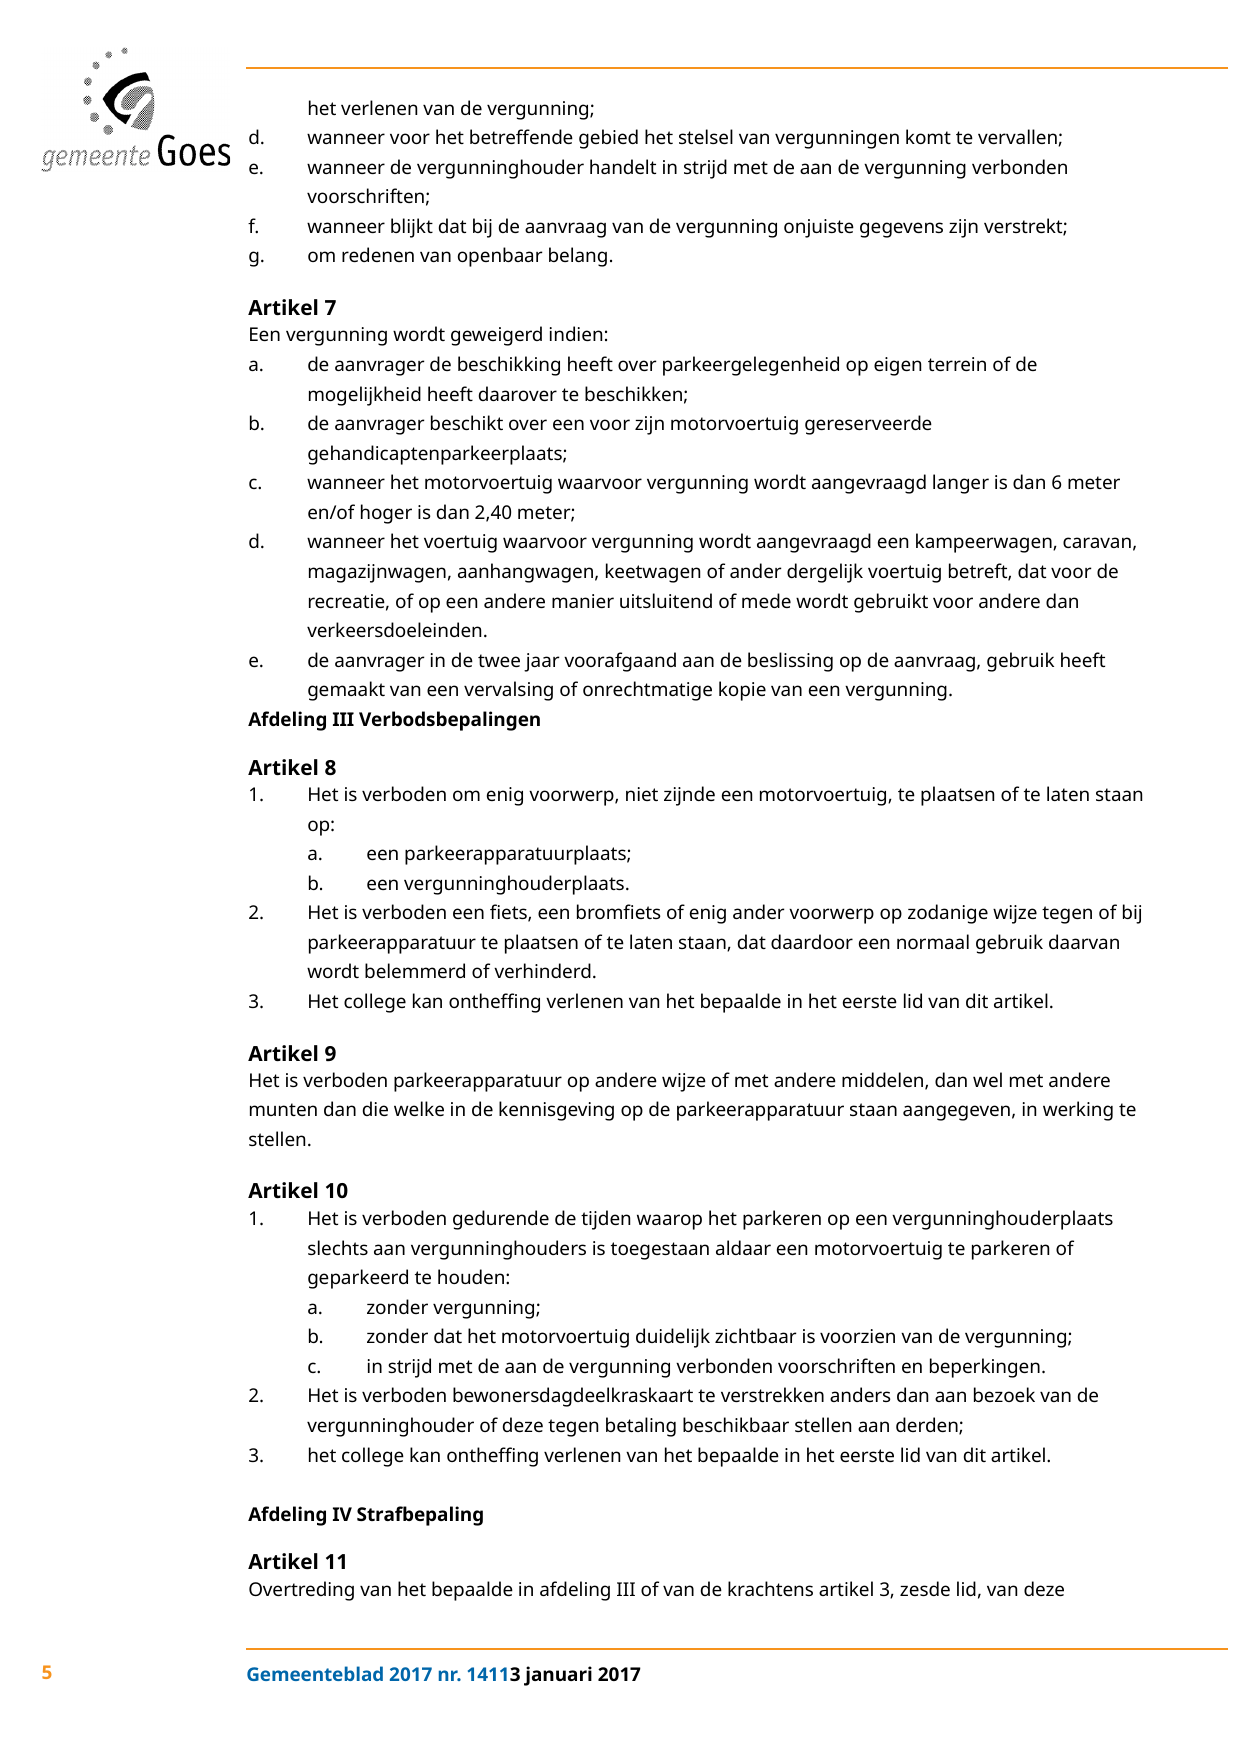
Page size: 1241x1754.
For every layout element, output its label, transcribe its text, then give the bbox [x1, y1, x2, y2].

list wanneer het voertuig waarvoor vergunning wordt aangevraagd een kampeerwagen, caravan, magazijnwagen, aanhangwagen, keetwagen of ander dergelijk voertuig betreft, dat voor de recreatie, of op een andere manier uitsluitend of mede wordt gebruikt voor andere dan verkeersdoeleinden. [248, 529, 1152, 643]
text Afdeling IV Strafbepaling [248, 1501, 1152, 1527]
text Artikel 11 [248, 1547, 1152, 1576]
text Overtreding van het bepaalde in afdeling III of van de krachtens artikel 3, zesde lid, van deze [248, 1576, 1152, 1602]
list de aanvrager de beschikking heeft over parkeergelegenheid op eigen terrein of de mogelijkheid heeft daarover te beschikken; [248, 351, 1152, 406]
list wanneer voor het betreffende gebied het stelsel van vergunningen komt te vervallen; [248, 124, 1152, 150]
list Het is verboden bewonersdagdeelkraskaart te verstrekken anders dan aan bezoek van de vergunninghouder of deze tegen betaling beschikbaar stellen aan derden; [248, 1383, 1152, 1438]
list zonder vergunning; [307, 1294, 1152, 1319]
list het college kan ontheffing verlenen van het bepaalde in het eerste lid van dit artikel. [248, 1442, 1152, 1467]
list wanneer blijkt dat bij de aanvraag van de vergunning onjuiste gegevens zijn verstrekt; [248, 213, 1152, 239]
picture [41, 47, 231, 172]
list om redenen van openbaar belang. [248, 243, 1152, 268]
list Het is verboden gedurende de tijden waarop het parkeren op een vergunninghouderplaats slechts aan vergunninghouders is toegestaan aldaar een motorvoertuig te parkeren of geparkeerd te houden: [248, 1205, 1152, 1290]
list wanneer het motorvoertuig waarvoor vergunning wordt aangevraagd langer is dan 6 meter en/of hoger is dan 2,40 meter; [248, 469, 1152, 525]
list zonder dat het motorvoertuig duidelijk zichtbaar is voorzien van de vergunning; [307, 1323, 1152, 1349]
list wanneer de vergunninghouder handelt in strijd met de aan de vergunning verbonden voorschriften; [248, 154, 1152, 209]
text Het is verboden parkeerapparatuur op andere wijze of met andere middelen, dan wel met andere munten dan die welke in de kennisgeving op de parkeerapparatuur staan aangegeven, in werking te stellen. [248, 1067, 1152, 1152]
list in strijd met de aan de vergunning verbonden voorschriften en beperkingen. [307, 1353, 1152, 1379]
list het verlenen van de vergunning; [248, 95, 1152, 121]
text Artikel 8 [248, 753, 1152, 781]
list Het is verboden om enig voorwerp, niet zijnde een motorvoertuig, te plaatsen of te laten staan op: [248, 781, 1152, 836]
list Het is verboden een fiets, een bromfiets of enig ander voorwerp op zodanige wijze tegen of bij parkeerapparatuur te plaatsen of te laten staan, dat daardoor een normaal gebruik daarvan wordt belemmerd of verhinderd. [248, 899, 1152, 984]
list een parkeerapparatuurplaats; [307, 840, 1152, 866]
text Artikel 9 [248, 1039, 1152, 1067]
text Een vergunning wordt geweigerd indien: [248, 322, 1152, 347]
text Artikel 7 [248, 293, 1152, 322]
text Afdeling III Verbodsbepalingen [248, 706, 1152, 732]
list de aanvrager in de twee jaar voorafgaand aan de beslissing op de aanvraag, gebruik heeft gemaakt van een vervalsing of onrechtmatige kopie van een vergunning. [248, 647, 1152, 702]
text Artikel 10 [248, 1177, 1152, 1205]
list Het college kan ontheffing verlenen van het bepaalde in het eerste lid van dit artikel. [248, 988, 1152, 1014]
list een vergunninghouderplaats. [307, 870, 1152, 896]
list de aanvrager beschikt over een voor zijn motorvoertuig gereserveerde gehandicaptenparkeerplaats; [248, 410, 1152, 466]
